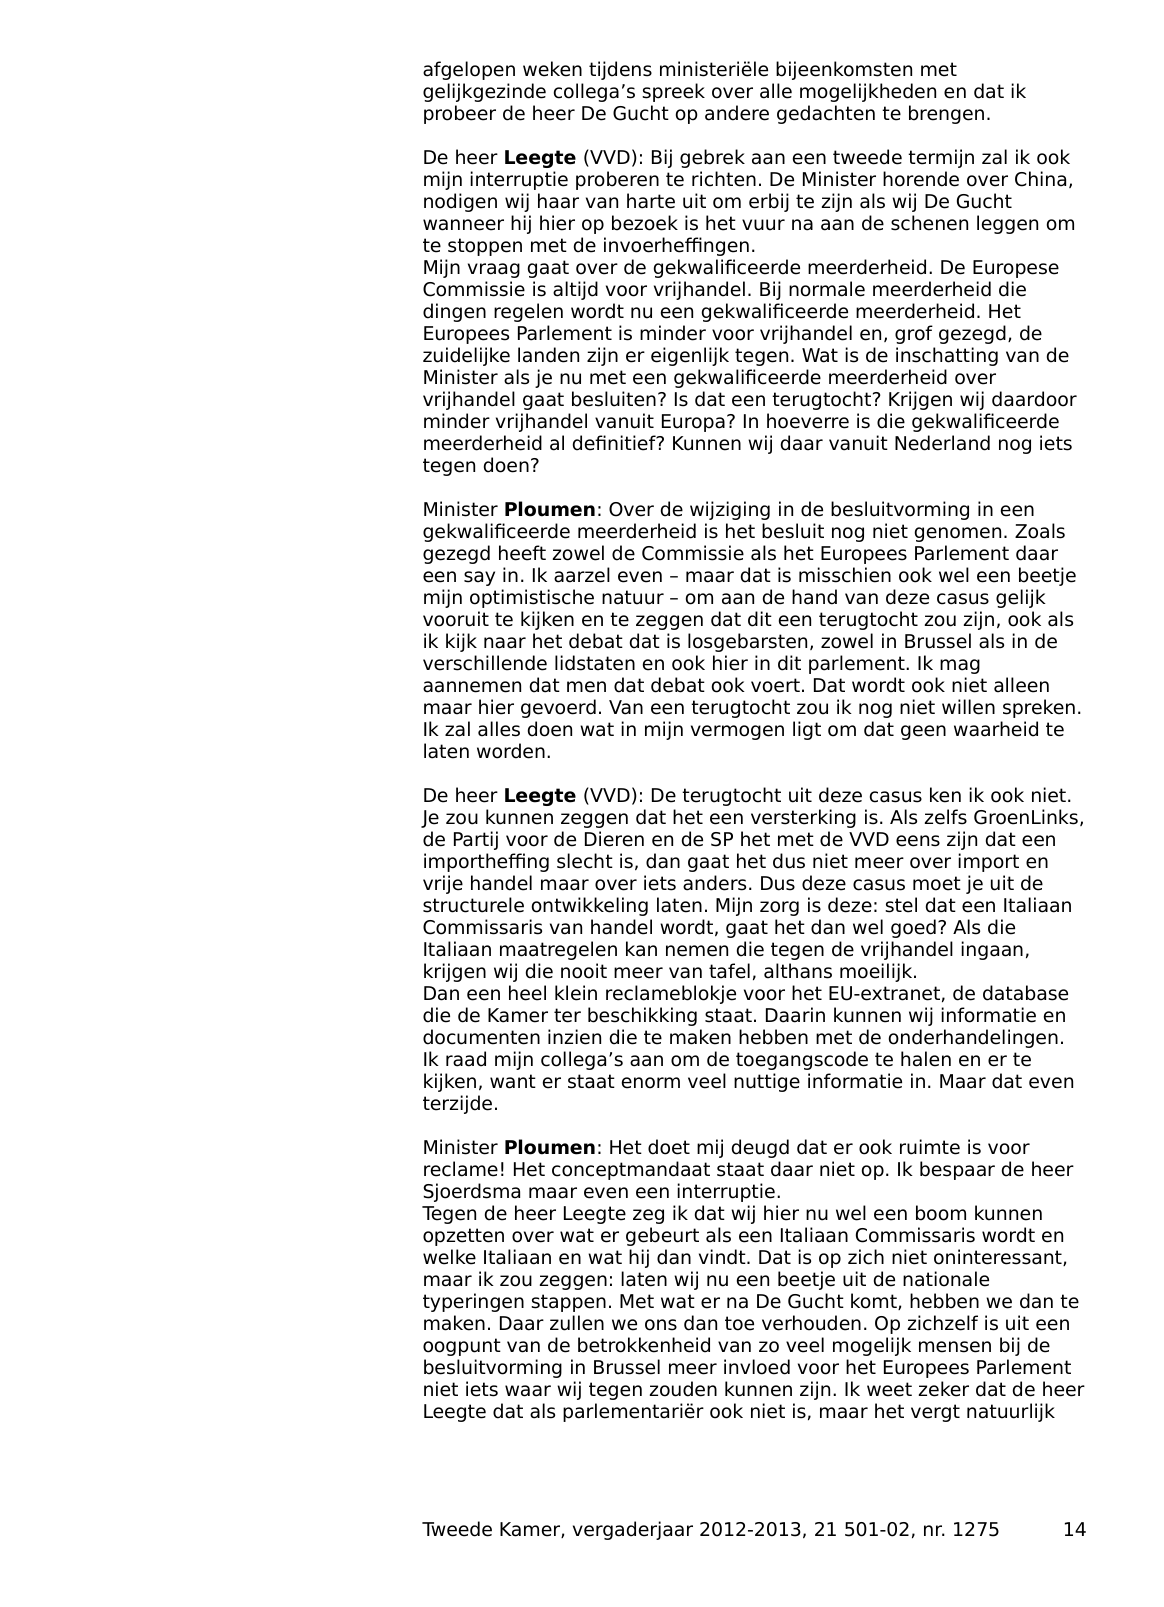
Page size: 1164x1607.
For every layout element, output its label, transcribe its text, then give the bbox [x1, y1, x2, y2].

text Minister Ploumen: Over de wijziging in de besluitvorming in een gekwalificeerde meerderheid is het besluit nog niet genomen. Zoals gezegd heeft zowel de Commissie als het Europees Parlement daar een say in. Ik aarzel even – maar dat is misschien ook wel een beetje mijn optimistische natuur – om aan de hand van deze casus gelijk vooruit te kijken en te zeggen dat dit een terugtocht zou zijn, ook als ik kijk naar het debat dat is losgebarsten, zowel in Brussel als in de verschillende lidstaten en ook hier in dit parlement. Ik mag aannemen dat men dat debat ook voert. Dat wordt ook niet alleen maar hier gevoerd. Van een terugtocht zou ik nog niet willen spreken. Ik zal alles doen wat in mijn vermogen ligt om dat geen waarheid te laten worden. [422, 499, 1087, 763]
text Dan een heel klein reclameblokje voor het EU-extranet, de database die de Kamer ter beschikking staat. Daarin kunnen wij informatie en documenten inzien die te maken hebben met de onderhandelingen. Ik raad mijn collega’s aan om de toegangscode te halen en er te kijken, want er staat enorm veel nuttige informatie in. Maar dat even terzijde. [422, 983, 1087, 1115]
text Tegen de heer Leegte zeg ik dat wij hier nu wel een boom kunnen opzetten over wat er gebeurt als een Italiaan Commissaris wordt en welke Italiaan en wat hij dan vindt. Dat is op zich niet oninteressant, maar ik zou zeggen: laten wij nu een beetje uit de nationale typeringen stappen. Met wat er na De Gucht komt, hebben we dan te maken. Daar zullen we ons dan toe verhouden. Op zichzelf is uit een oogpunt van de betrokkenheid van zo veel mogelijk mensen bij de besluitvorming in Brussel meer invloed voor het Europees Parlement niet iets waar wij tegen zouden kunnen zijn. Ik weet zeker dat de heer Leegte dat als parlementariër ook niet is, maar het vergt natuurlijk [422, 1203, 1087, 1423]
text Mijn vraag gaat over de gekwalificeerde meerderheid. De Europese Commissie is altijd voor vrijhandel. Bij normale meerderheid die dingen regelen wordt nu een gekwalificeerde meerderheid. Het Europees Parlement is minder voor vrijhandel en, grof gezegd, de zuidelijke landen zijn er eigenlijk tegen. Wat is de inschatting van de Minister als je nu met een gekwalificeerde meerderheid over vrijhandel gaat besluiten? Is dat een terugtocht? Krijgen wij daardoor minder vrijhandel vanuit Europa? In hoeverre is die gekwalificeerde meerderheid al definitief? Kunnen wij daar vanuit Nederland nog iets tegen doen? [422, 257, 1087, 477]
text afgelopen weken tijdens ministeriële bijeenkomsten met gelijkgezinde collega’s spreek over alle mogelijkheden en dat ik probeer de heer De Gucht op andere gedachten te brengen. [422, 59, 1087, 125]
text De heer Leegte (VVD): De terugtocht uit deze casus ken ik ook niet. Je zou kunnen zeggen dat het een versterking is. Als zelfs GroenLinks, de Partij voor de Dieren en de SP het met de VVD eens zijn dat een importheffing slecht is, dan gaat het dus niet meer over import en vrije handel maar over iets anders. Dus deze casus moet je uit de structurele ontwikkeling laten. Mijn zorg is deze: stel dat een Italiaan Commissaris van handel wordt, gaat het dan wel goed? Als die Italiaan maatregelen kan nemen die tegen de vrijhandel ingaan, krijgen wij die nooit meer van tafel, althans moeilijk. [422, 785, 1087, 983]
text De heer Leegte (VVD): Bij gebrek aan een tweede termijn zal ik ook mijn interruptie proberen te richten. De Minister horende over China, nodigen wij haar van harte uit om erbij te zijn als wij De Gucht wanneer hij hier op bezoek is het vuur na aan de schenen leggen om te stoppen met de invoerheffingen. [422, 147, 1087, 257]
text Minister Ploumen: Het doet mij deugd dat er ook ruimte is voor reclame! Het conceptmandaat staat daar niet op. Ik bespaar de heer Sjoerdsma maar even een interruptie. [422, 1137, 1087, 1203]
